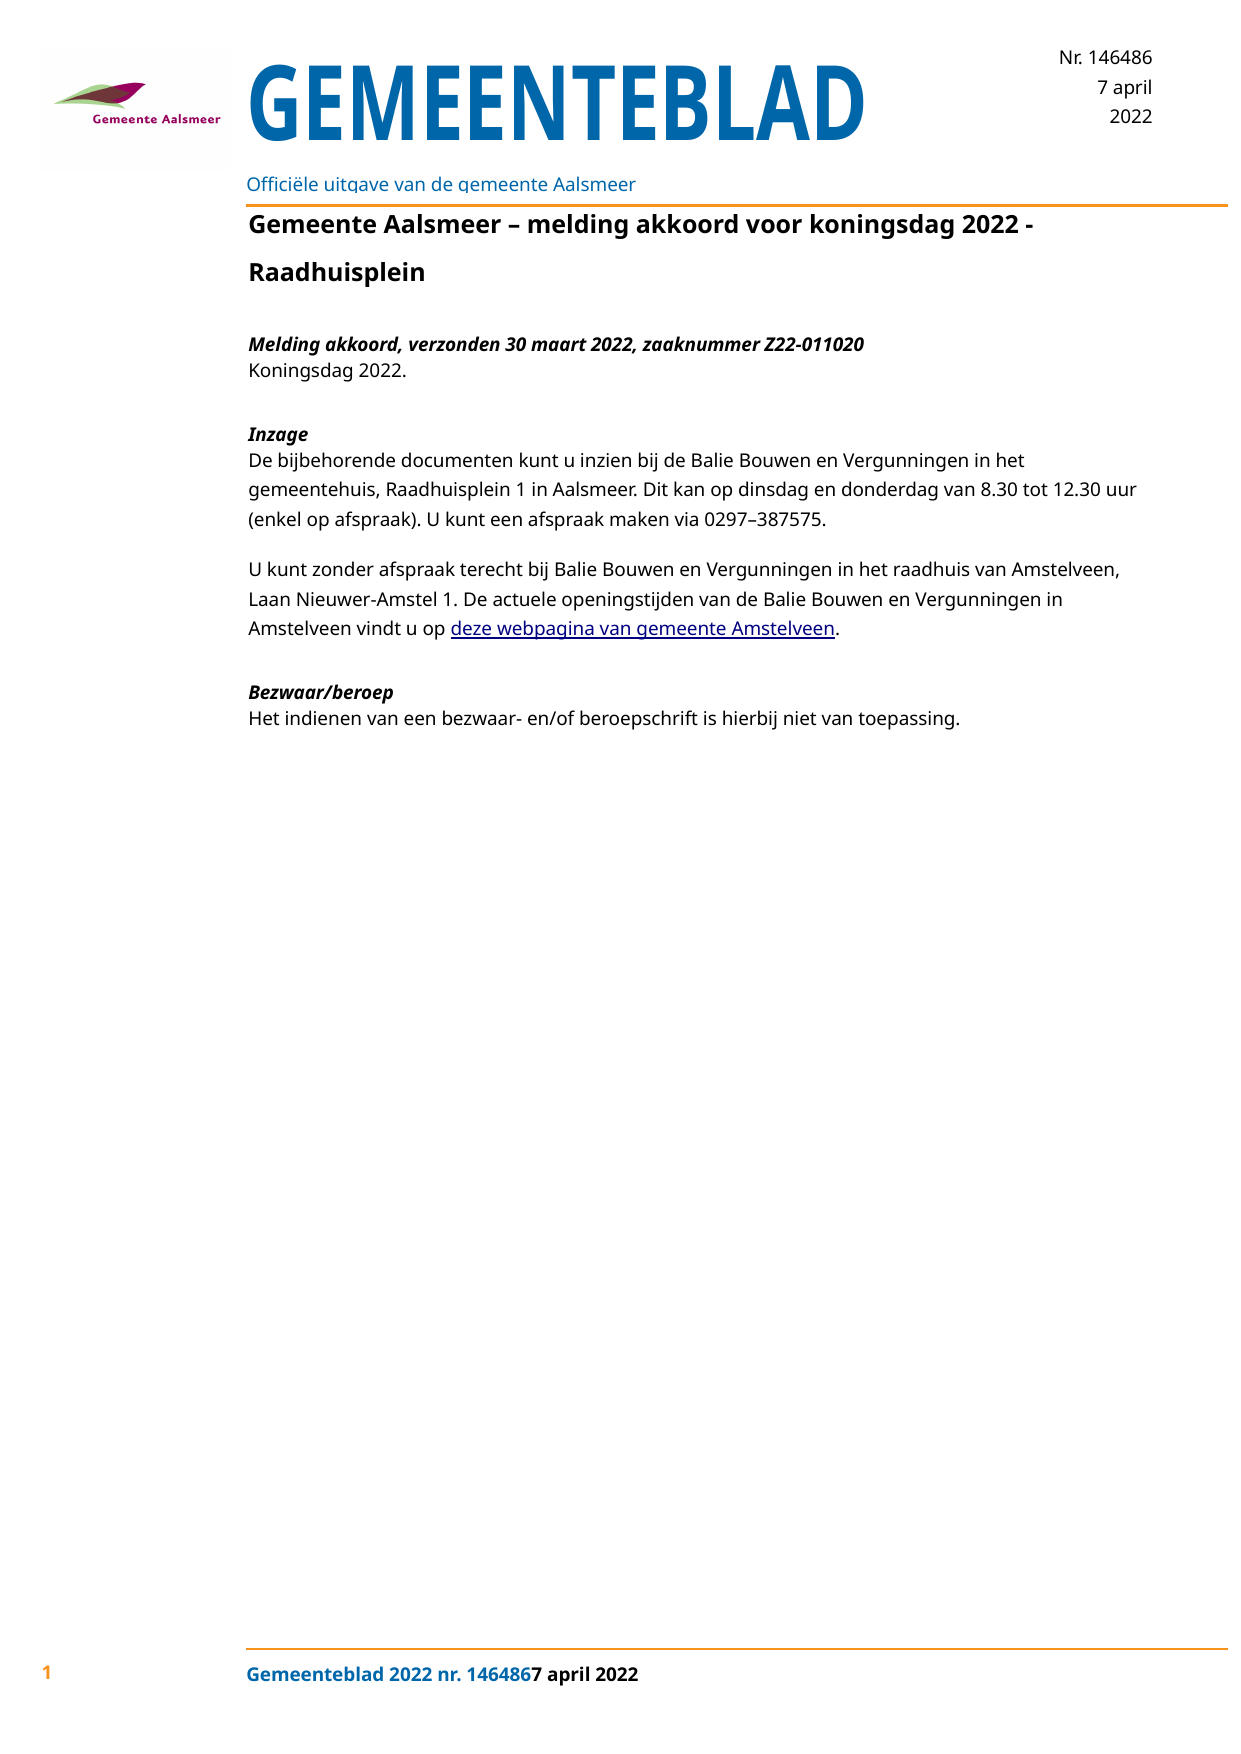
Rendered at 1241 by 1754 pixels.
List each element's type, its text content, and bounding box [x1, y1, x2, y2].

text Bezwaar/beroep [248, 679, 1152, 705]
text Melding akkoord, verzonden 30 maart 2022, zaaknummer Z22-011020 [248, 331, 1152, 357]
text Koningsdag 2022. [248, 357, 1152, 383]
text Gemeente Aalsmeer – melding akkoord voor koningsdag 2022 - Raadhuisplein [248, 207, 1152, 288]
text Het indienen van een bezwaar- en/of beroepschrift is hierbij niet van toepassing. [248, 705, 1152, 731]
text U kunt zonder afspraak terecht bij Balie Bouwen en Vergunningen in het raadhuis van Amstelveen, Laan Nieuwer-Amstel 1. De actuele openingstijden van de Balie Bouwen en Vergunningen in Amstelveen vindt u op deze webpagina van gemeente Amstelveen. [248, 556, 1152, 641]
text Inzage [248, 421, 1152, 447]
text De bijbehorende documenten kunt u inzien bij de Balie Bouwen en Vergunningen in het gemeentehuis, Raadhuisplein 1 in Aalsmeer. Dit kan op dinsdag en donderdag van 8.30 tot 12.30 uur (enkel op afspraak). U kunt een afspraak maken via 0297–387575. [248, 447, 1152, 532]
picture [41, 47, 231, 172]
